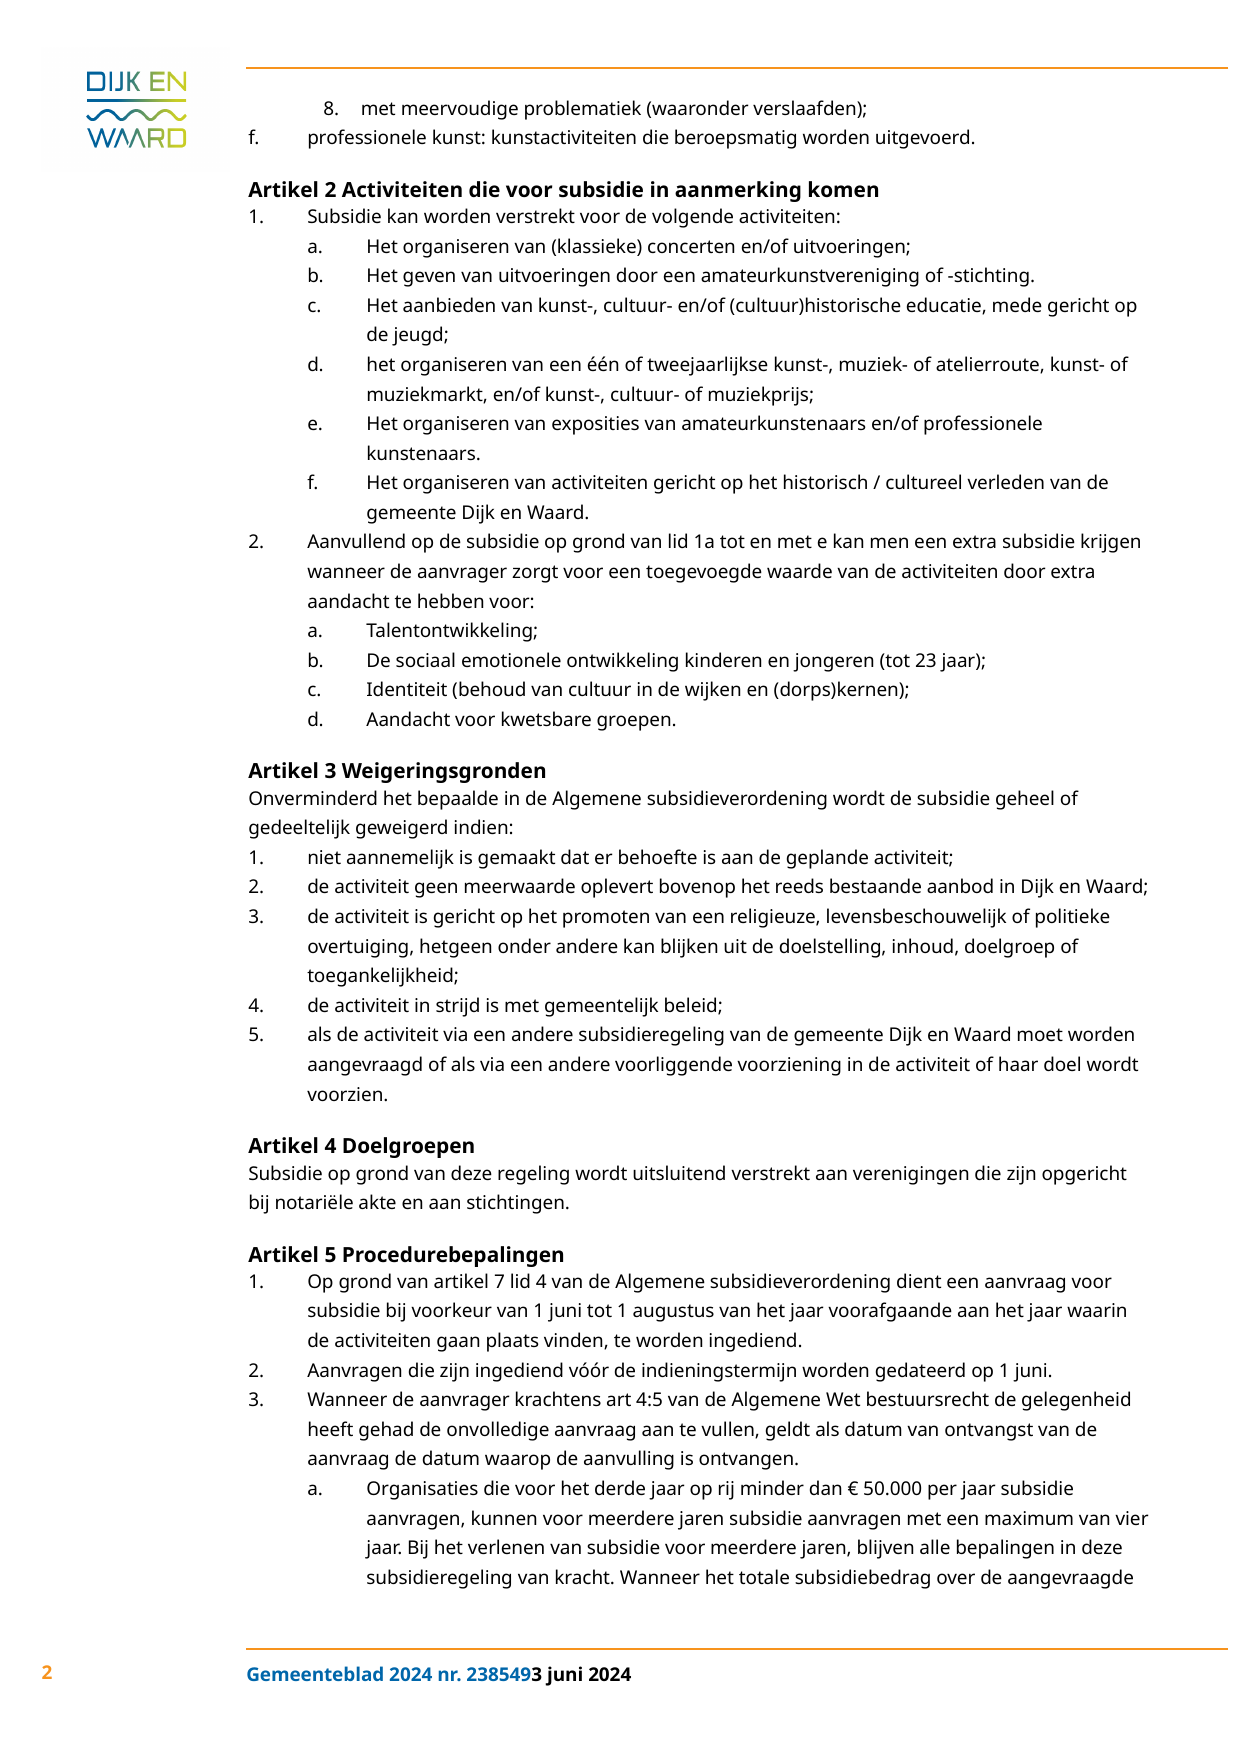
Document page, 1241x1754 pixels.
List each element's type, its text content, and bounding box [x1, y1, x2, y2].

list de activiteit in strijd is met gemeentelijk beleid; [248, 992, 1152, 1018]
list Op grond van artikel 7 lid 4 van de Algemene subsidieverordening dient een aanvraag voor subsidie bij voorkeur van 1 juni tot 1 augustus van het jaar voorafgaande aan het jaar waarin de activiteiten gaan plaats vinden, te worden ingediend. [248, 1268, 1152, 1353]
list De sociaal emotionele ontwikkeling kinderen en jongeren (tot 23 jaar); [307, 647, 1152, 673]
list Wanneer de aanvrager krachtens art 4:5 van de Algemene Wet bestuursrecht de gelegenheid heeft gehad de onvolledige aanvraag aan te vullen, geldt als datum van ontvangst van de aanvraag de datum waarop de aanvulling is ontvangen. [248, 1386, 1152, 1471]
list Subsidie kan worden verstrekt voor de volgende activiteiten: [248, 203, 1152, 229]
list Aanvragen die zijn ingediend vóór de indieningstermijn worden gedateerd op 1 juni. [248, 1357, 1152, 1383]
text Artikel 2 Activiteiten die voor subsidie in aanmerking komen [248, 175, 1152, 203]
list Het aanbieden van kunst-, cultuur- en/of (cultuur)historische educatie, mede gericht op de jeugd; [307, 292, 1152, 347]
list professionele kunst: kunstactiviteiten die beroepsmatig worden uitgevoerd. [248, 124, 1152, 150]
list het organiseren van een één of tweejaarlijkse kunst-, muziek- of atelierroute, kunst- of muziekmarkt, en/of kunst-, cultuur- of muziekprijs; [307, 351, 1152, 406]
list Het organiseren van activiteiten gericht op het historisch / cultureel verleden van de gemeente Dijk en Waard. [307, 469, 1152, 525]
text Onverminderd het bepaalde in de Algemene subsidieverordening wordt de subsidie geheel of gedeeltelijk geweigerd indien: [248, 785, 1152, 840]
list Het organiseren van exposities van amateurkunstenaars en/of professionele kunstenaars. [307, 410, 1152, 466]
list Aandacht voor kwetsbare groepen. [307, 706, 1152, 732]
list Identiteit (behoud van cultuur in de wijken en (dorps)kernen); [307, 677, 1152, 702]
list als de activiteit via een andere subsidieregeling van de gemeente Dijk en Waard moet worden aangevraagd of als via een andere voorliggende voorziening in de activiteit of haar doel wordt voorzien. [248, 1022, 1152, 1107]
list Aanvullend op de subsidie op grond van lid 1a tot en met e kan men een extra subsidie krijgen wanneer de aanvrager zorgt voor een toegevoegde waarde van de activiteiten door extra aandacht te hebben voor: [248, 529, 1152, 613]
list Het geven van uitvoeringen door een amateurkunstvereniging of -stichting. [307, 262, 1152, 288]
list met meervoudige problematiek (waaronder verslaafden); [323, 95, 1152, 121]
text Artikel 3 Weigeringsgronden [248, 757, 1152, 785]
text Artikel 4 Doelgroepen [248, 1131, 1152, 1160]
list Organisaties die voor het derde jaar op rij minder dan € 50.000 per jaar subsidie aanvragen, kunnen voor meerdere jaren subsidie aanvragen met een maximum van vier jaar. Bij het verlenen van subsidie voor meerdere jaren, blijven alle bepalingen in deze subsidieregeling van kracht. Wanneer het totale subsidiebedrag over de aangevraagde [307, 1475, 1152, 1590]
list de activiteit geen meerwaarde oplevert bovenop het reeds bestaande aanbod in Dijk en Waard; [248, 874, 1152, 899]
list de activiteit is gericht op het promoten van een religieuze, levensbeschouwelijk of politieke overtuiging, hetgeen onder andere kan blijken uit de doelstelling, inhoud, doelgroep of toegankelijkheid; [248, 903, 1152, 988]
picture [41, 47, 231, 172]
list niet aannemelijk is gemaakt dat er behoefte is aan de geplande activiteit; [248, 844, 1152, 870]
list Het organiseren van (klassieke) concerten en/of uitvoeringen; [307, 233, 1152, 258]
text Subsidie op grond van deze regeling wordt uitsluitend verstrekt aan verenigingen die zijn opgericht bij notariële akte en aan stichtingen. [248, 1160, 1152, 1215]
list Talentontwikkeling; [307, 617, 1152, 643]
text Artikel 5 Procedurebepalingen [248, 1240, 1152, 1268]
